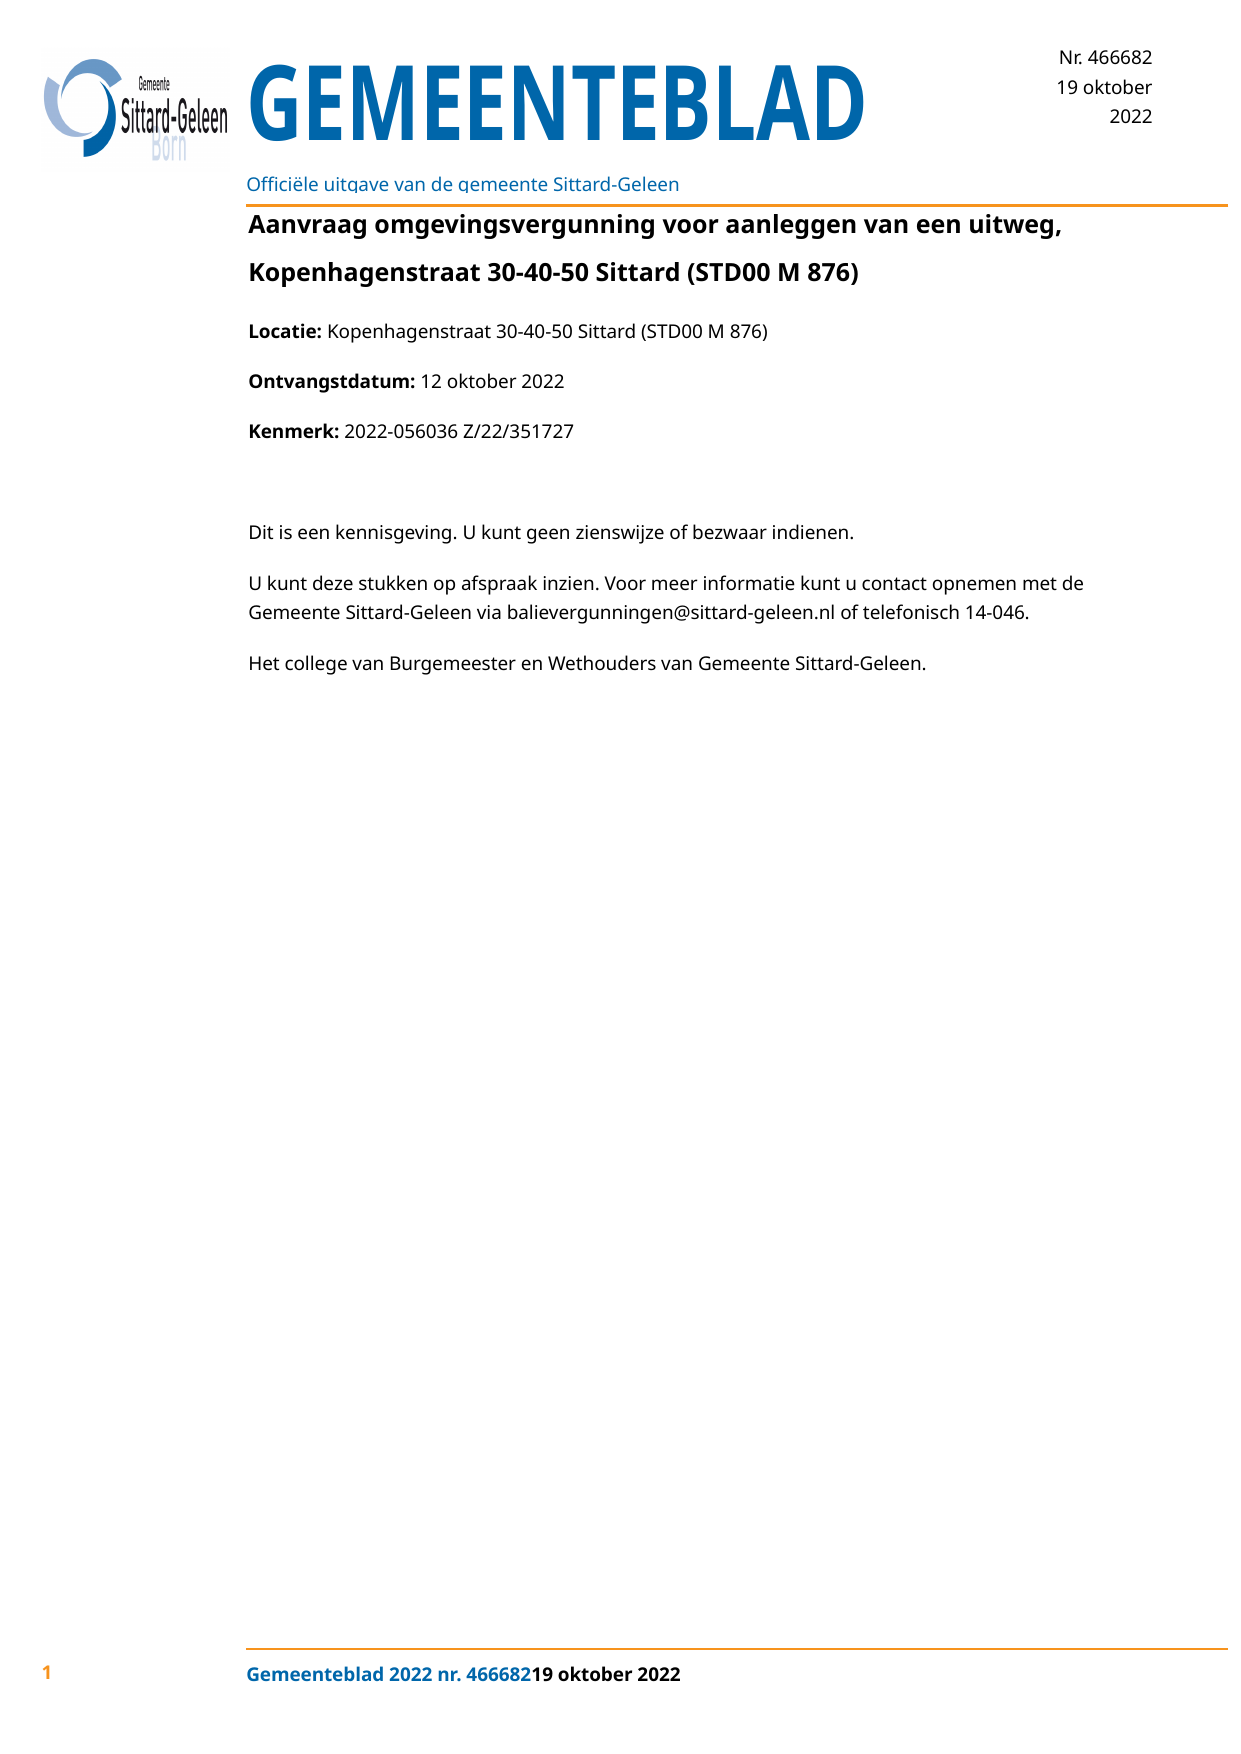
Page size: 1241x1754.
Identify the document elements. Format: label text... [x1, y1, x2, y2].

text Aanvraag omgevingsvergunning voor aanleggen van een uitweg, Kopenhagenstraat 30-40-50 Sittard (STD00 M 876) [248, 207, 1152, 288]
text Kenmerk: 2022-056036 Z/22/351727 [248, 419, 1152, 444]
text Locatie: Kopenhagenstraat 30-40-50 Sittard (STD00 M 876) [248, 318, 1152, 344]
text Dit is een kennisgeving. U kunt geen zienswijze of bezwaar indienen. [248, 519, 1152, 545]
picture [41, 47, 231, 172]
text Het college van Burgemeester en Wethouders van Gemeente Sittard-Geleen. [248, 650, 1152, 676]
text Ontvangstdatum: 12 oktober 2022 [248, 368, 1152, 394]
text U kunt deze stukken op afspraak inzien. Voor meer informatie kunt u contact opnemen met de Gemeente Sittard-Geleen via balievergunningen@sittard-geleen.nl of telefonisch 14-046. [248, 570, 1152, 625]
